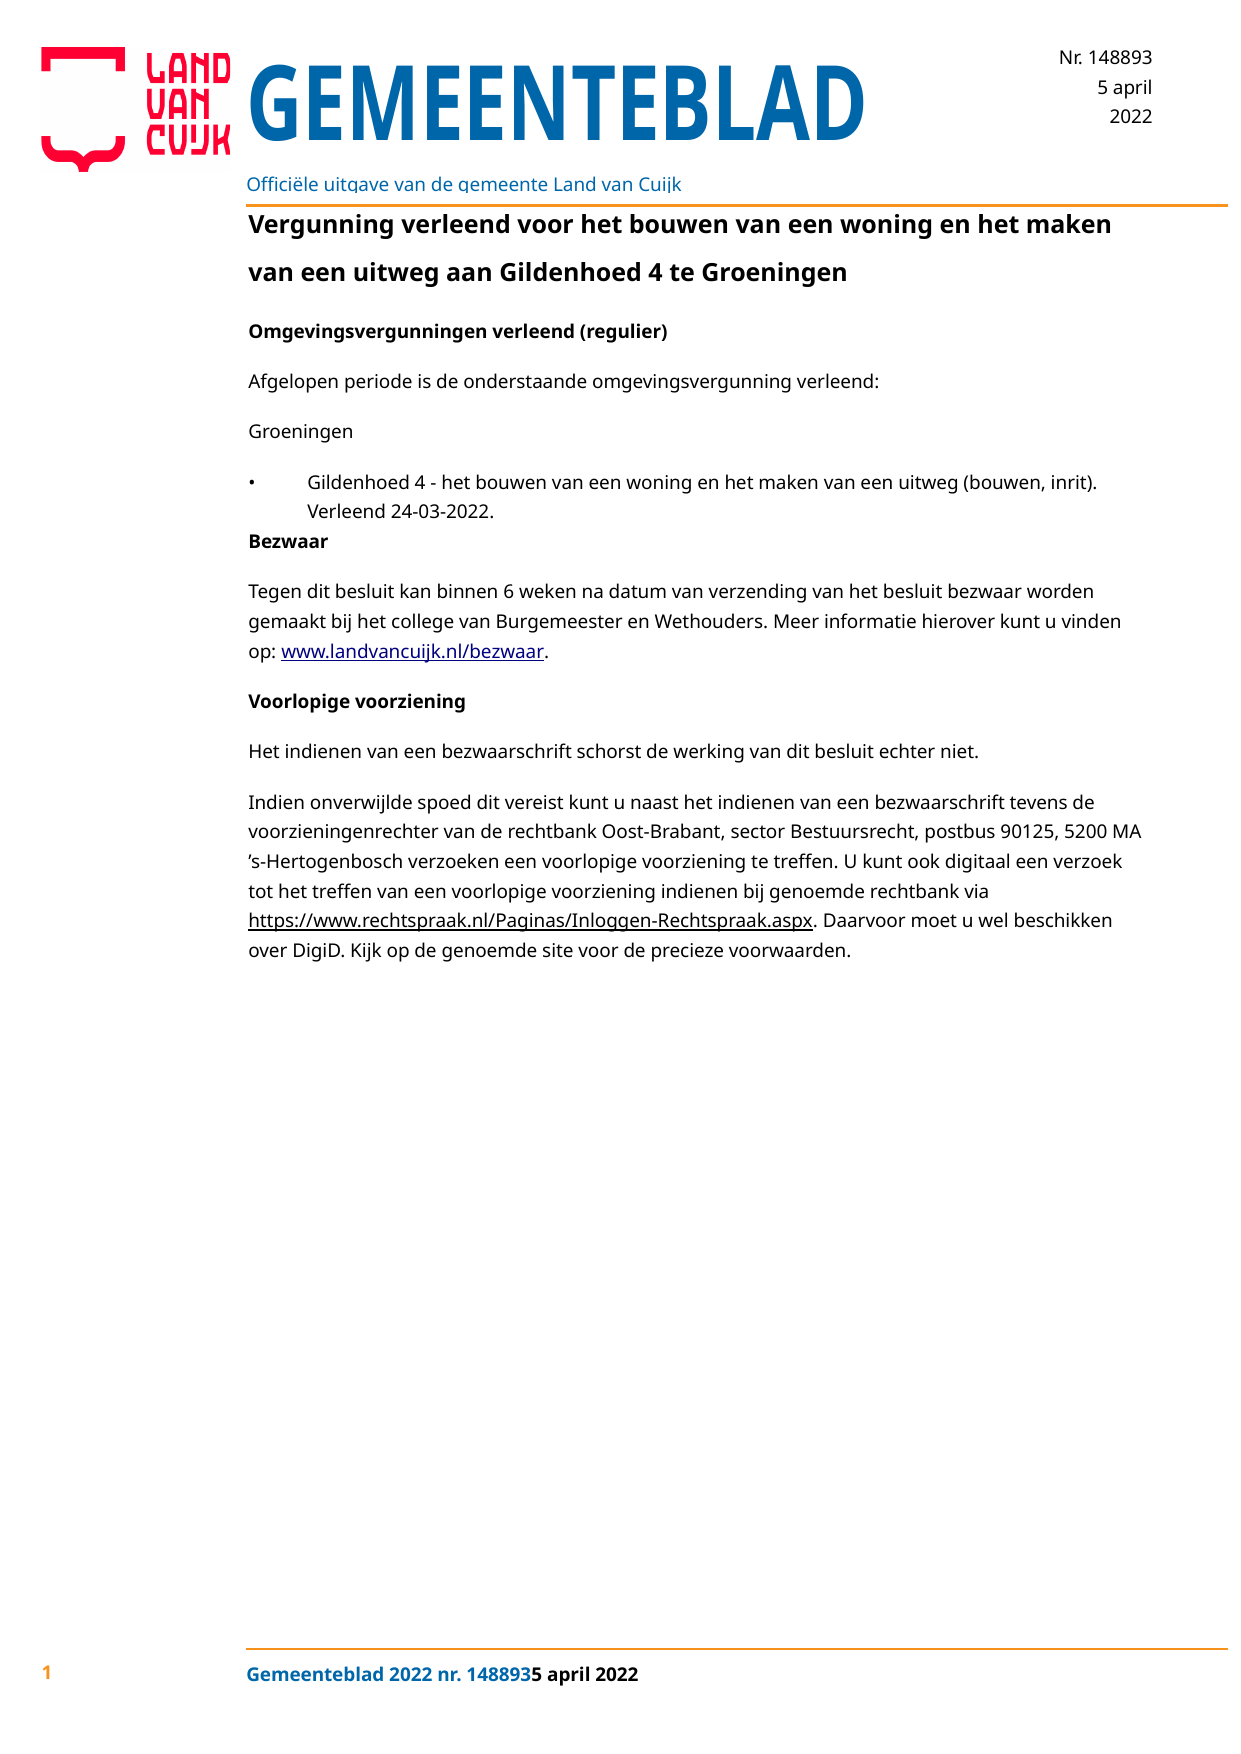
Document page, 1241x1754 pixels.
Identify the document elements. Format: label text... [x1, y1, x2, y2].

list Gildenhoed 4 - het bouwen van een woning en het maken van een uitweg (bouwen, inrit). Verleend 24-03-2022. [248, 469, 1152, 524]
text Indien onverwijlde spoed dit vereist kunt u naast het indienen van een bezwaarschrift tevens de voorzieningenrechter van de rechtbank Oost-Brabant, sector Bestuursrecht, postbus 90125, 5200 MA ’s-Hertogenbosch verzoeken een voorlopige voorziening te treffen. U kunt ook digitaal een verzoek tot het treffen van een voorlopige voorziening indienen bij genoemde rechtbank via https://www.rechtspraak.nl/Paginas/Inloggen-Rechtspraak.aspx. Daarvoor moet u wel beschikken over DigiD. Kijk op de genoemde site voor de precieze voorwaarden. [248, 789, 1152, 963]
text Het indienen van een bezwaarschrift schorst de werking van dit besluit echter niet. [248, 739, 1152, 764]
text Groeningen [248, 419, 1152, 444]
picture [41, 47, 231, 172]
text Bezwaar [248, 528, 1152, 554]
text Voorlopige voorziening [248, 688, 1152, 714]
text Vergunning verleend voor het bouwen van een woning en het maken van een uitweg aan Gildenhoed 4 te Groeningen [248, 207, 1152, 288]
text Tegen dit besluit kan binnen 6 weken na datum van verzending van het besluit bezwaar worden gemaakt bij het college van Burgemeester en Wethouders. Meer informatie hierover kunt u vinden op: www.landvancuijk.nl/bezwaar. [248, 579, 1152, 664]
text Afgelopen periode is de onderstaande omgevingsvergunning verleend: [248, 368, 1152, 394]
text Omgevingsvergunningen verleend (regulier) [248, 318, 1152, 344]
